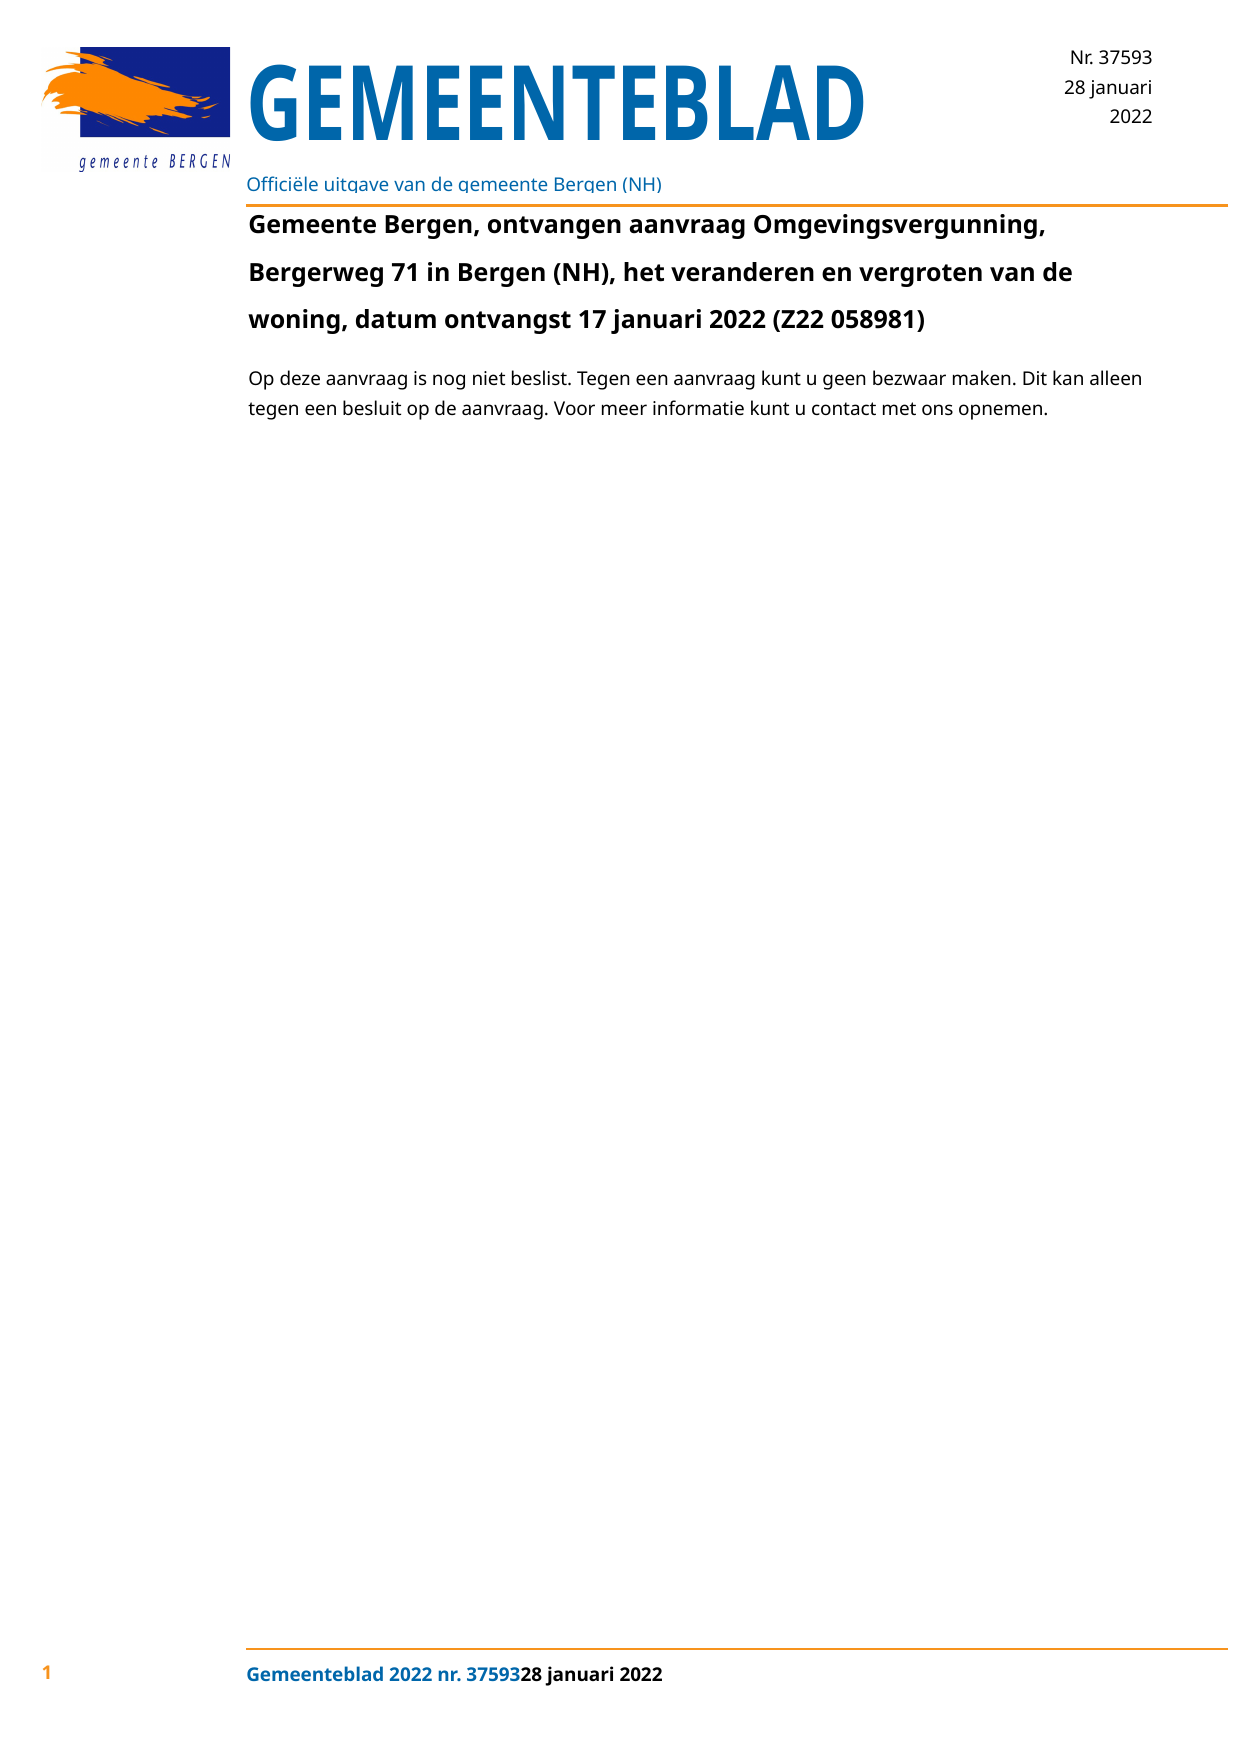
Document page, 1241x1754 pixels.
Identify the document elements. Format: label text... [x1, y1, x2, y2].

text Gemeente Bergen, ontvangen aanvraag Omgevingsvergunning, Bergerweg 71 in Bergen (NH), het veranderen en vergroten van de woning, datum ontvangst 17 januari 2022 (Z22 058981) [248, 207, 1152, 336]
picture [41, 47, 231, 172]
text Op deze aanvraag is nog niet beslist. Tegen een aanvraag kunt u geen bezwaar maken. Dit kan alleen tegen een besluit op de aanvraag. Voor meer informatie kunt u contact met ons opnemen. [248, 366, 1152, 421]
